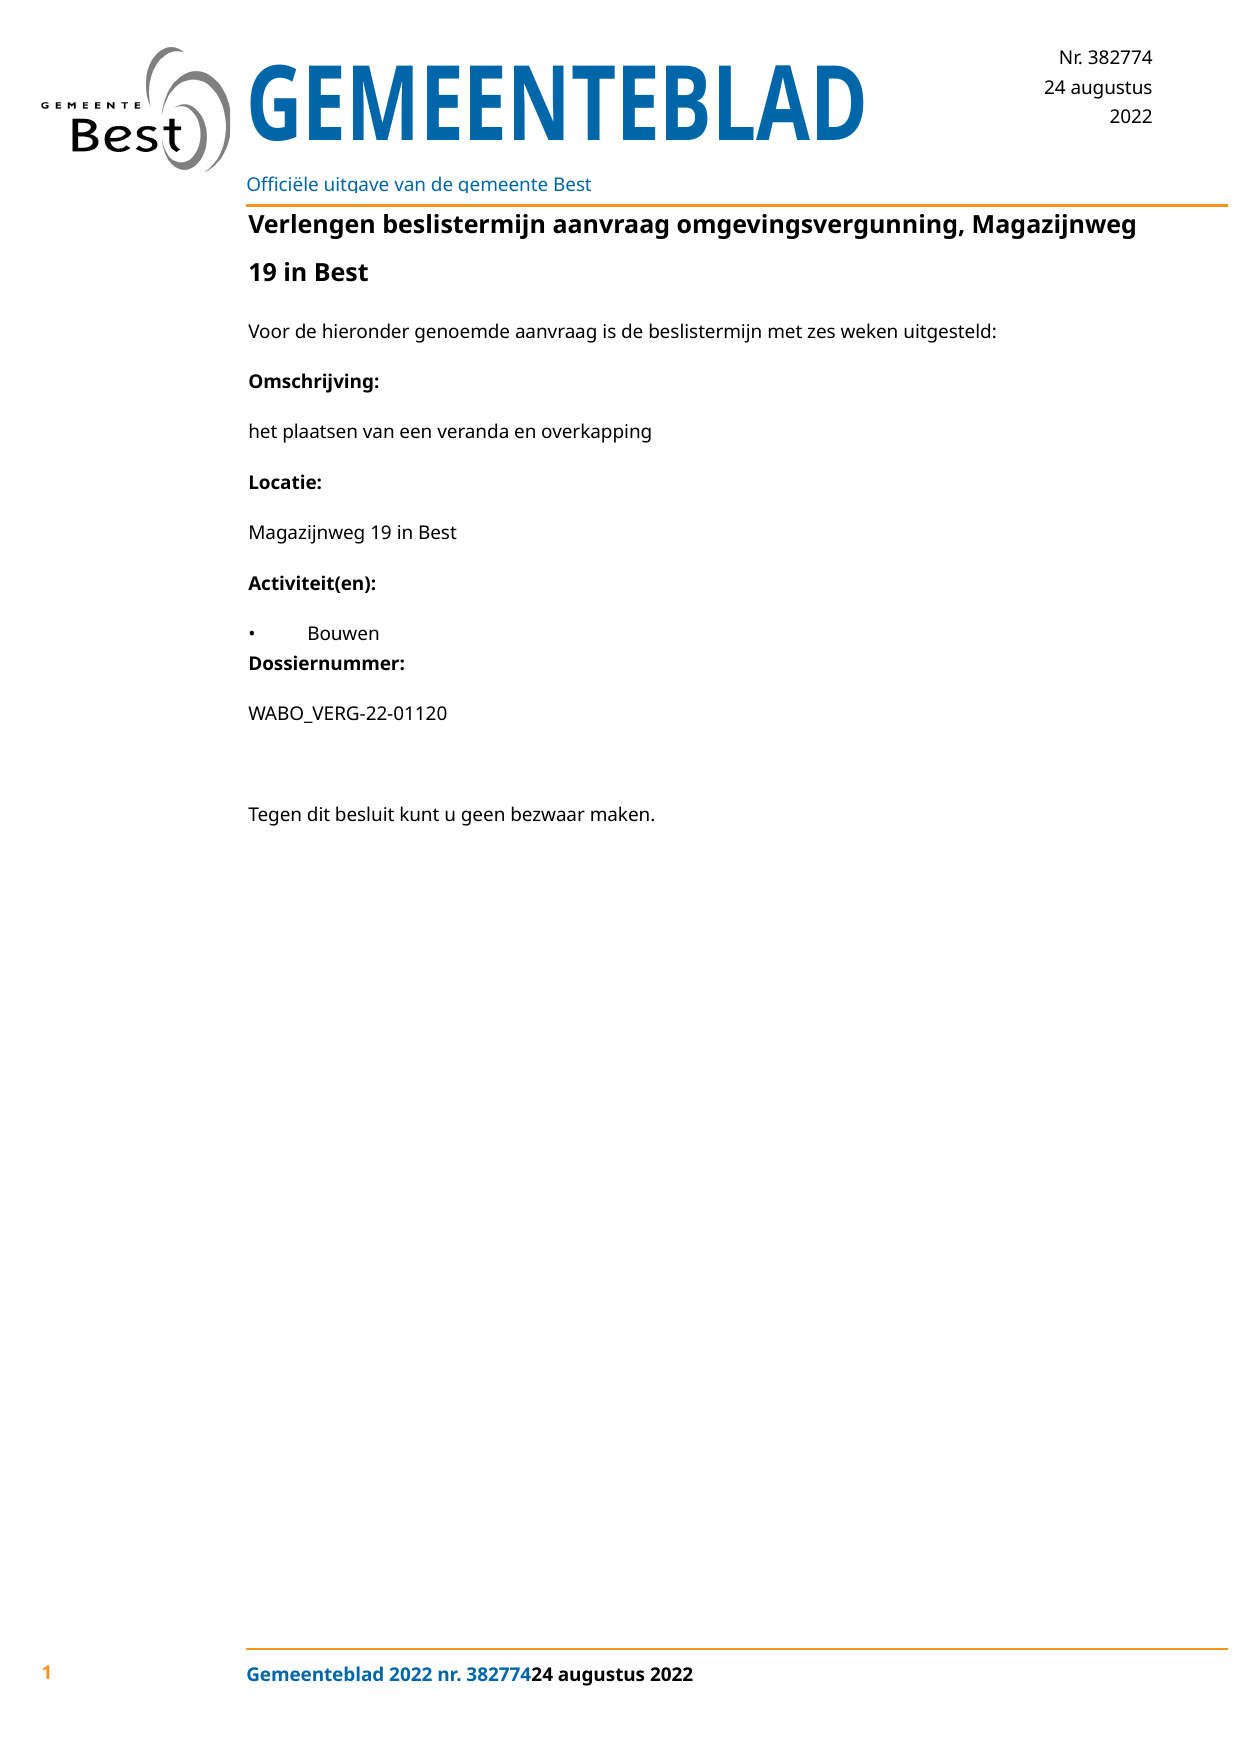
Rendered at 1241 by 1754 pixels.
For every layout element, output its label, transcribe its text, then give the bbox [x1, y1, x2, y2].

text Activiteit(en): [248, 570, 1152, 596]
text Magazijnweg 19 in Best [248, 519, 1152, 545]
picture [41, 47, 231, 172]
text Verlengen beslistermijn aanvraag omgevingsvergunning, Magazijnweg 19 in Best [248, 207, 1152, 288]
text Tegen dit besluit kunt u geen bezwaar maken. [248, 801, 1152, 827]
list Bouwen [248, 620, 1152, 646]
text Locatie: [248, 469, 1152, 495]
text Dossiernummer: [248, 650, 1152, 676]
text Voor de hieronder genoemde aanvraag is de beslistermijn met zes weken uitgesteld: [248, 318, 1152, 344]
text het plaatsen van een veranda en overkapping [248, 419, 1152, 444]
text Omschrijving: [248, 368, 1152, 394]
text WABO_VERG-22-01120 [248, 700, 1152, 726]
